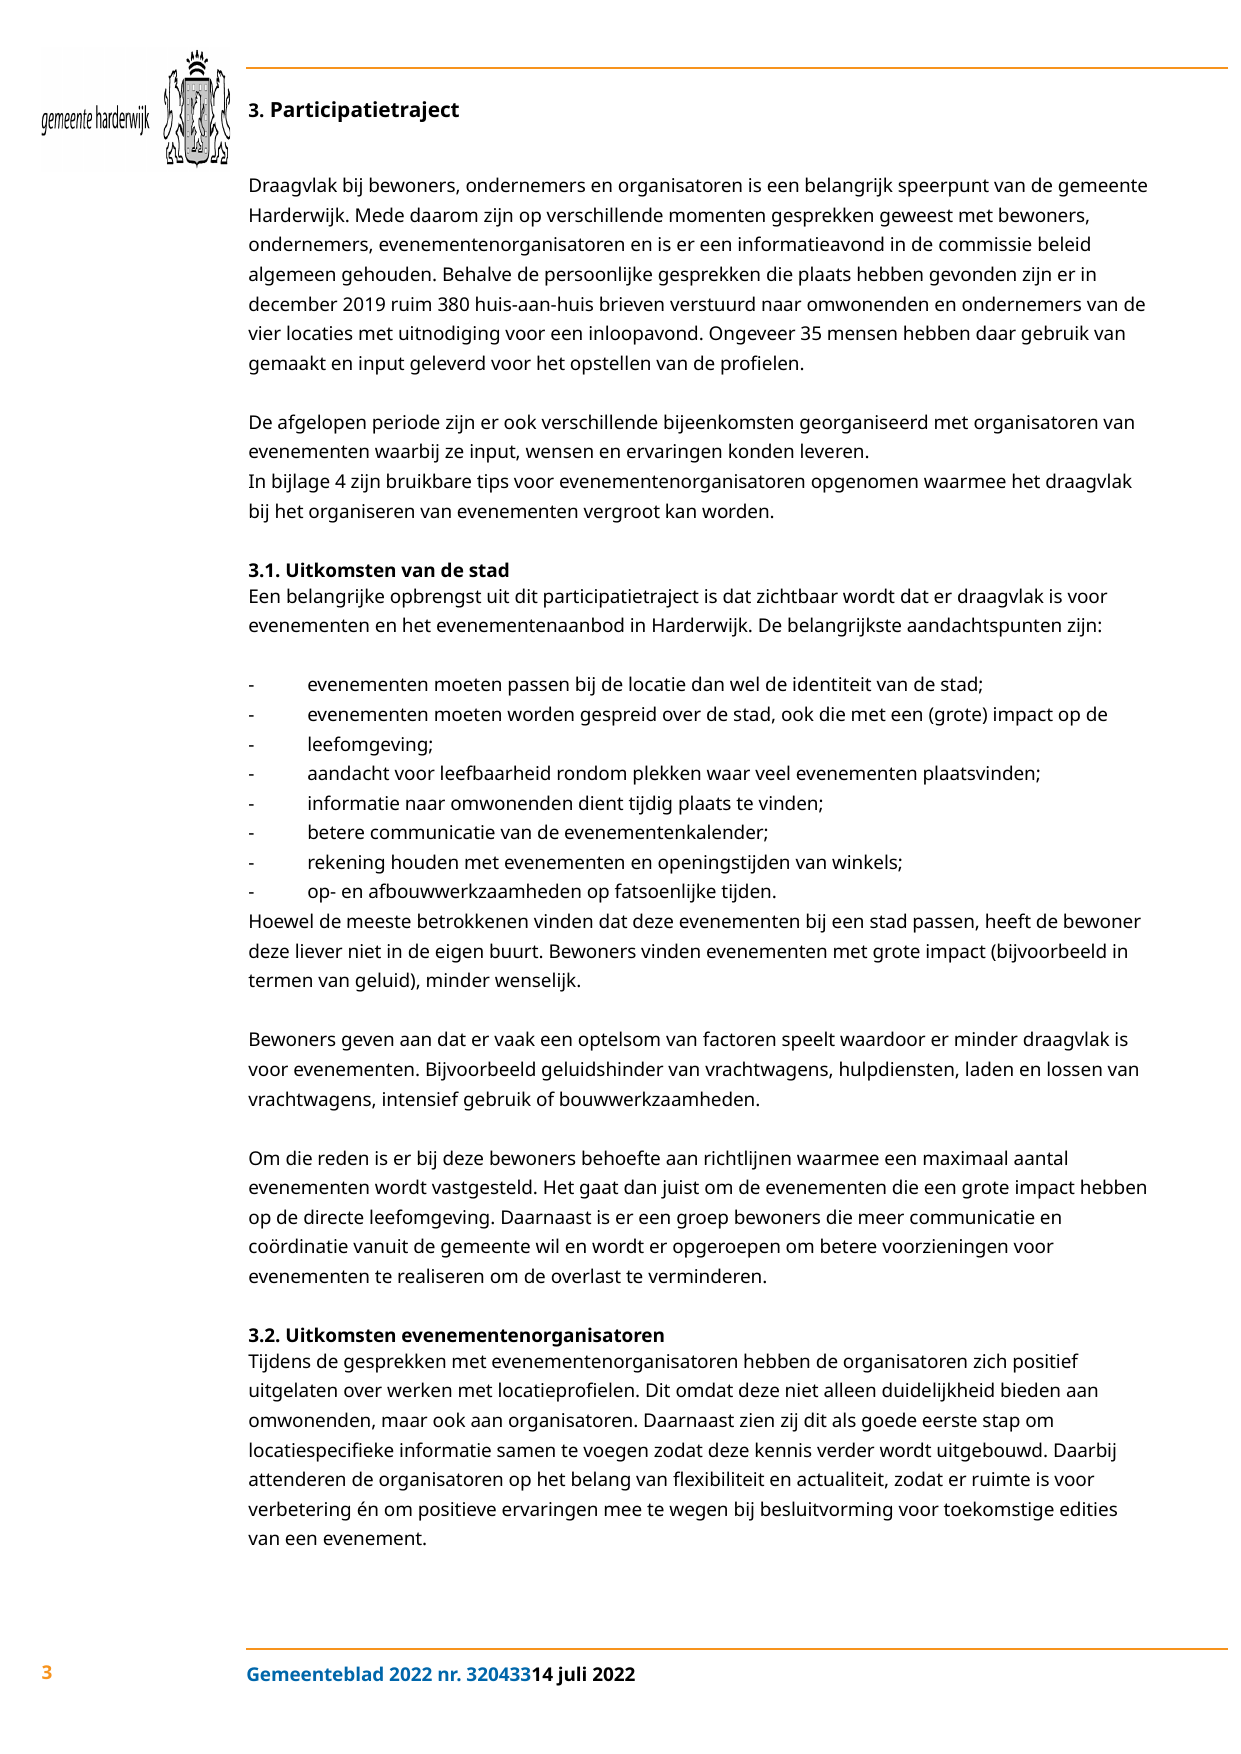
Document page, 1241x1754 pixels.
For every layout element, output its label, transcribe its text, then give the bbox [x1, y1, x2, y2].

text Tijdens de gesprekken met evenementenorganisatoren hebben de organisatoren zich positief uitgelaten over werken met locatieprofielen. Dit omdat deze niet alleen duidelijkheid bieden aan omwonenden, maar ook aan organisatoren. Daarnaast zien zij dit als goede eerste stap om locatiespecifieke informatie samen te voegen zodat deze kennis verder wordt uitgebouwd. Daarbij attenderen de organisatoren op het belang van flexibiliteit en actualiteit, zodat er ruimte is voor verbetering én om positieve ervaringen mee te wegen bij besluitvorming voor toekomstige edities van een evenement. [248, 1348, 1152, 1551]
text 3.1. Uitkomsten van de stad [248, 557, 1152, 583]
text Hoewel de meeste betrokkenen vinden dat deze evenementen bij een stad passen, heeft de bewoner deze liever niet in de eigen buurt. Bewoners vinden evenementen met grote impact (bijvoorbeeld in termen van geluid), minder wenselijk. [248, 908, 1152, 993]
list rekening houden met evenementen en openingstijden van winkels; [248, 849, 1152, 875]
list informatie naar omwonenden dient tijdig plaats te vinden; [248, 790, 1152, 816]
text De afgelopen periode zijn er ook verschillende bijeenkomsten georganiseerd met organisatoren van evenementen waarbij ze input, wensen en ervaringen konden leveren. [248, 409, 1152, 464]
list aandacht voor leefbaarheid rondom plekken waar veel evenementen plaatsvinden; [248, 760, 1152, 786]
list op- en afbouwwerkzaamheden op fatsoenlijke tijden. [248, 879, 1152, 904]
text Een belangrijke opbrengst uit dit participatietraject is dat zichtbaar wordt dat er draagvlak is voor evenementen en het evenementenaanbod in Harderwijk. De belangrijkste aandachtspunten zijn: [248, 583, 1152, 638]
picture [41, 47, 231, 172]
list evenementen moeten worden gespreid over de stad, ook die met een (grote) impact op de [248, 701, 1152, 727]
text 3. Participatietraject [248, 95, 1152, 123]
text In bijlage 4 zijn bruikbare tips voor evenementenorganisatoren opgenomen waarmee het draagvlak bij het organiseren van evenementen vergroot kan worden. [248, 468, 1152, 524]
text Bewoners geven aan dat er vaak een optelsom van factoren speelt waardoor er minder draagvlak is voor evenementen. Bijvoorbeeld geluidshinder van vrachtwagens, hulpdiensten, laden en lossen van vrachtwagens, intensief gebruik of bouwwerkzaamheden. [248, 1027, 1152, 1111]
list evenementen moeten passen bij de locatie dan wel de identiteit van de stad; [248, 672, 1152, 697]
text 3.2. Uitkomsten evenementenorganisatoren [248, 1322, 1152, 1348]
list leefomgeving; [248, 731, 1152, 756]
text Draagvlak bij bewoners, ondernemers en organisatoren is een belangrijk speerpunt van de gemeente Harderwijk. Mede daarom zijn op verschillende momenten gesprekken geweest met bewoners, ondernemers, evenementenorganisatoren en is er een informatieavond in de commissie beleid algemeen gehouden. Behalve de persoonlijke gesprekken die plaats hebben gevonden zijn er in december 2019 ruim 380 huis-aan-huis brieven verstuurd naar omwonenden en ondernemers van de vier locaties met uitnodiging voor een inloopavond. Ongeveer 35 mensen hebben daar gebruik van gemaakt en input geleverd voor het opstellen van de profielen. [248, 172, 1152, 376]
list betere communicatie van de evenementenkalender; [248, 819, 1152, 845]
text Om die reden is er bij deze bewoners behoefte aan richtlijnen waarmee een maximaal aantal evenementen wordt vastgesteld. Het gaat dan juist om de evenementen die een grote impact hebben op de directe leefomgeving. Daarnaast is er een groep bewoners die meer communicatie en coördinatie vanuit de gemeente wil en wordt er opgeroepen om betere voorzieningen voor evenementen te realiseren om de overlast te verminderen. [248, 1145, 1152, 1289]
